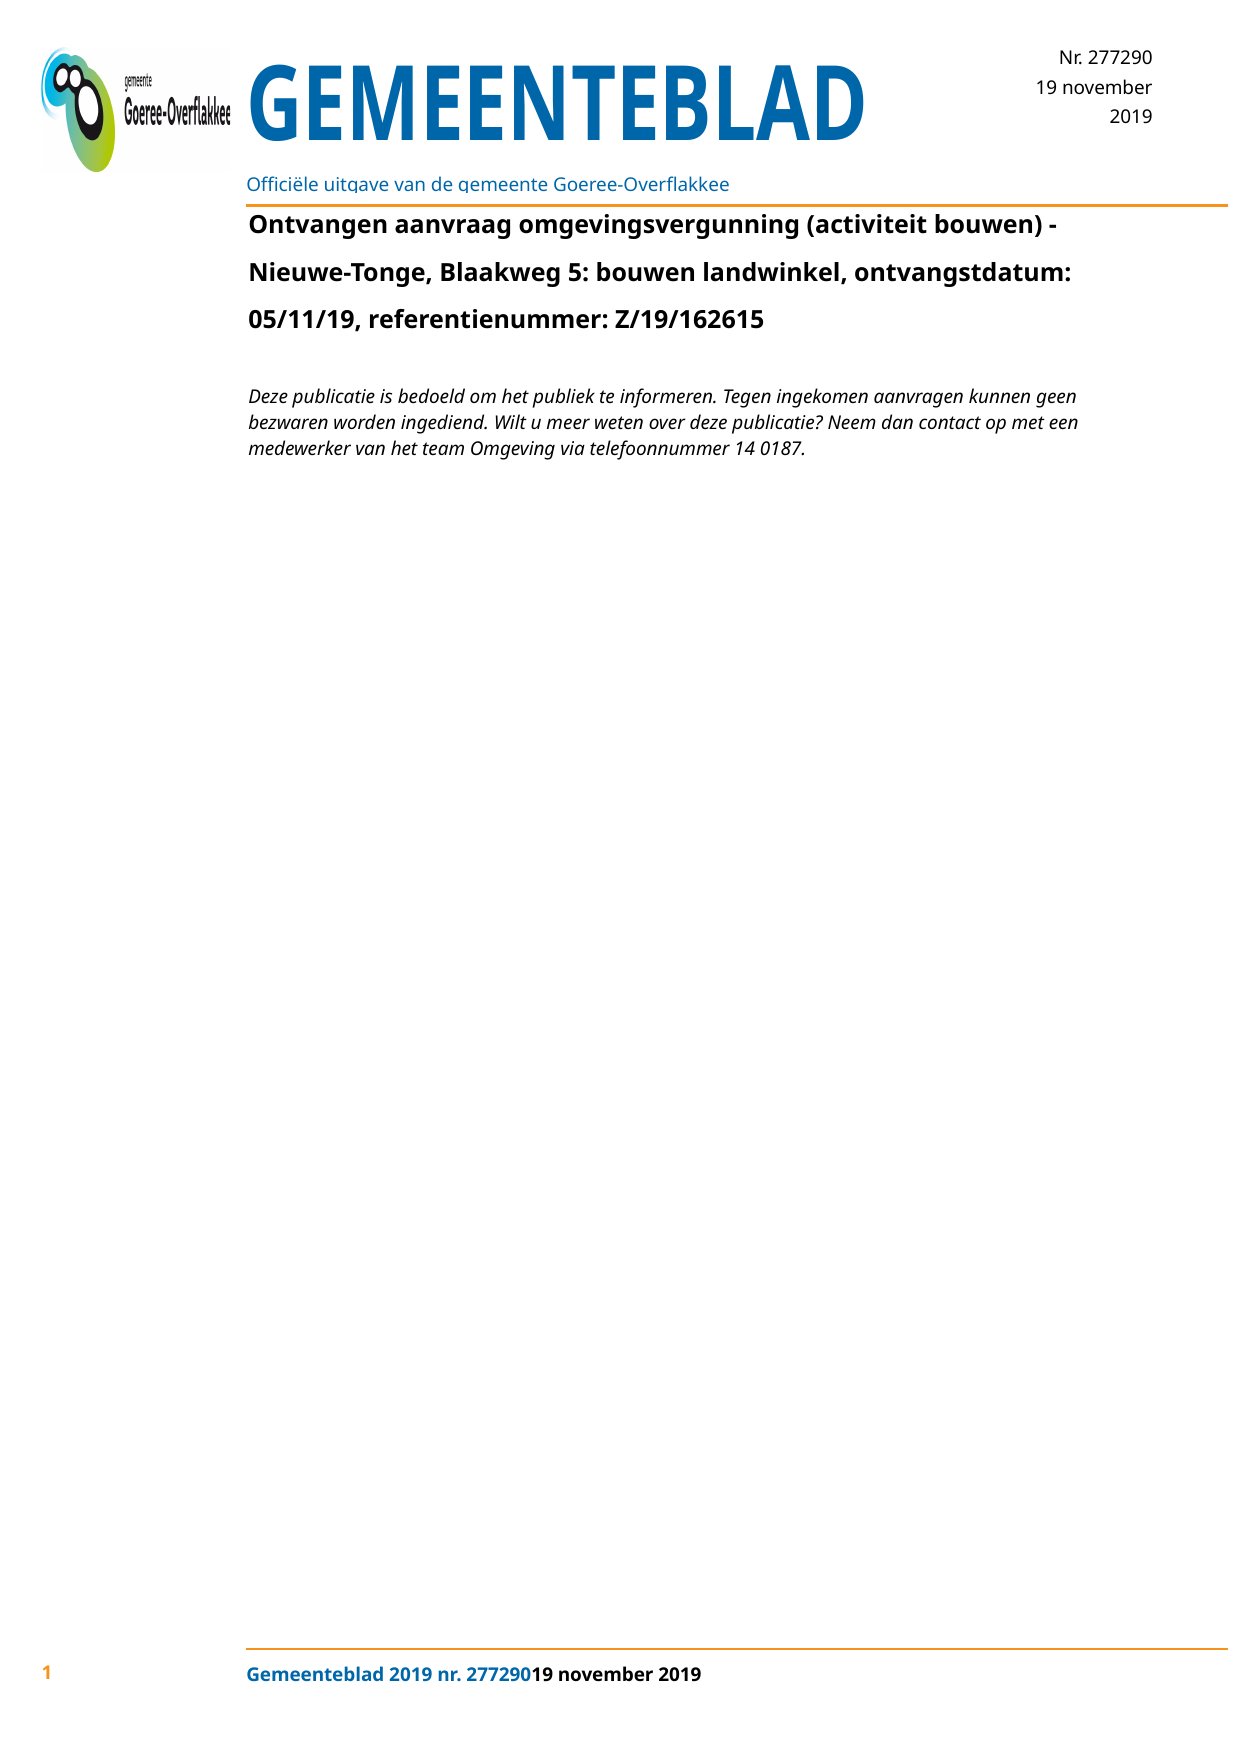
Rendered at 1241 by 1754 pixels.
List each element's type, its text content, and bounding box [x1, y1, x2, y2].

picture [41, 47, 231, 172]
text Deze publicatie is bedoeld om het publiek te informeren. Tegen ingekomen aanvragen kunnen geen bezwaren worden ingediend. Wilt u meer weten over deze publicatie? Neem dan contact op met een medewerker van het team Omgeving via telefoonnummer 14 0187. [248, 384, 1152, 461]
text Ontvangen aanvraag omgevingsvergunning (activiteit bouwen) - Nieuwe-Tonge, Blaakweg 5: bouwen landwinkel, ontvangstdatum: 05/11/19, referentienummer: Z/19/162615 [248, 207, 1152, 336]
